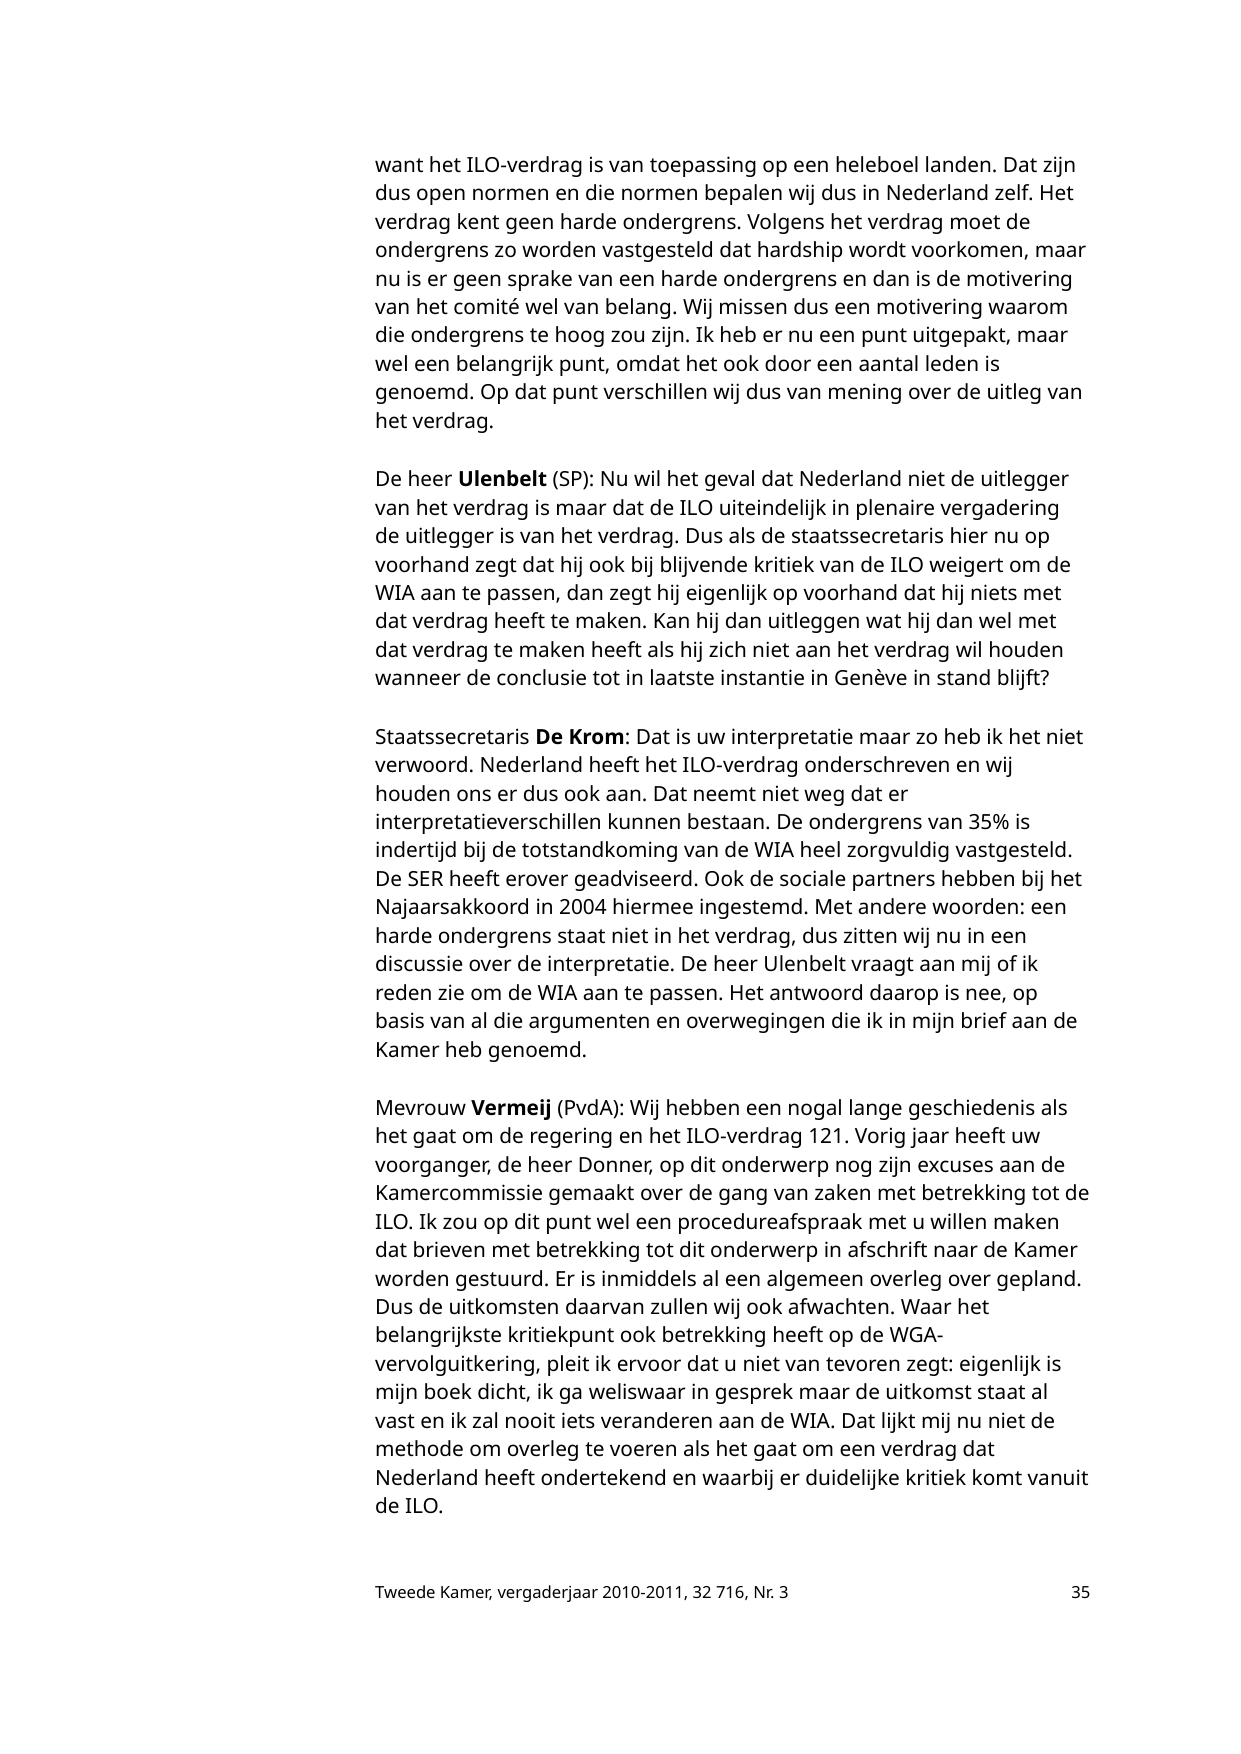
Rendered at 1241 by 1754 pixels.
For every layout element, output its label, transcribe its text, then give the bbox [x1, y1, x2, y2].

text want het ILO-verdrag is van toepassing op een heleboel landen. Dat zijn dus open normen en die normen bepalen wij dus in Nederland zelf. Het verdrag kent geen harde ondergrens. Volgens het verdrag moet de ondergrens zo worden vastgesteld dat hardship wordt voorkomen, maar nu is er geen sprake van een harde ondergrens en dan is de motivering van het comité wel van belang. Wij missen dus een motivering waarom die ondergrens te hoog zou zijn. Ik heb er nu een punt uitgepakt, maar wel een belangrijk punt, omdat het ook door een aantal leden is genoemd. Op dat punt verschillen wij dus van mening over de uitleg van het verdrag. [375, 150, 1090, 434]
text Mevrouw Vermeij (PvdA): Wij hebben een nogal lange geschiedenis als het gaat om de regering en het ILO-verdrag 121. Vorig jaar heeft uw voorganger, de heer Donner, op dit onderwerp nog zijn excuses aan de Kamercommissie gemaakt over de gang van zaken met betrekking tot de ILO. Ik zou op dit punt wel een procedureafspraak met u willen maken dat brieven met betrekking tot dit onderwerp in afschrift naar de Kamer worden gestuurd. Er is inmiddels al een algemeen overleg over gepland. Dus de uitkomsten daarvan zullen wij ook afwachten. Waar het belangrijkste kritiekpunt ook betrekking heeft op de WGA-vervolguitkering, pleit ik ervoor dat u niet van tevoren zegt: eigenlijk is mijn boek dicht, ik ga weliswaar in gesprek maar de uitkomst staat al vast en ik zal nooit iets veranderen aan de WIA. Dat lijkt mij nu niet de methode om overleg te voeren als het gaat om een verdrag dat Nederland heeft ondertekend en waarbij er duidelijke kritiek komt vanuit de ILO. [375, 1093, 1090, 1520]
text De heer Ulenbelt (SP): Nu wil het geval dat Nederland niet de uitlegger van het verdrag is maar dat de ILO uiteindelijk in plenaire vergadering de uitlegger is van het verdrag. Dus als de staatssecretaris hier nu op voorhand zegt dat hij ook bij blijvende kritiek van de ILO weigert om de WIA aan te passen, dan zegt hij eigenlijk op voorhand dat hij niets met dat verdrag heeft te maken. Kan hij dan uitleggen wat hij dan wel met dat verdrag te maken heeft als hij zich niet aan het verdrag wil houden wanneer de conclusie tot in laatste instantie in Genève in stand blijft? [375, 464, 1090, 692]
text Staatssecretaris De Krom: Dat is uw interpretatie maar zo heb ik het niet verwoord. Nederland heeft het ILO-verdrag onderschreven en wij houden ons er dus ook aan. Dat neemt niet weg dat er interpretatieverschillen kunnen bestaan. De ondergrens van 35% is indertijd bij de totstandkoming van de WIA heel zorgvuldig vastgesteld. De SER heeft erover geadviseerd. Ook de sociale partners hebben bij het Najaarsakkoord in 2004 hiermee ingestemd. Met andere woorden: een harde ondergrens staat niet in het verdrag, dus zitten wij nu in een discussie over de interpretatie. De heer Ulenbelt vraagt aan mij of ik reden zie om de WIA aan te passen. Het antwoord daarop is nee, op basis van al die argumenten en overwegingen die ik in mijn brief aan de Kamer heb genoemd. [375, 722, 1090, 1063]
